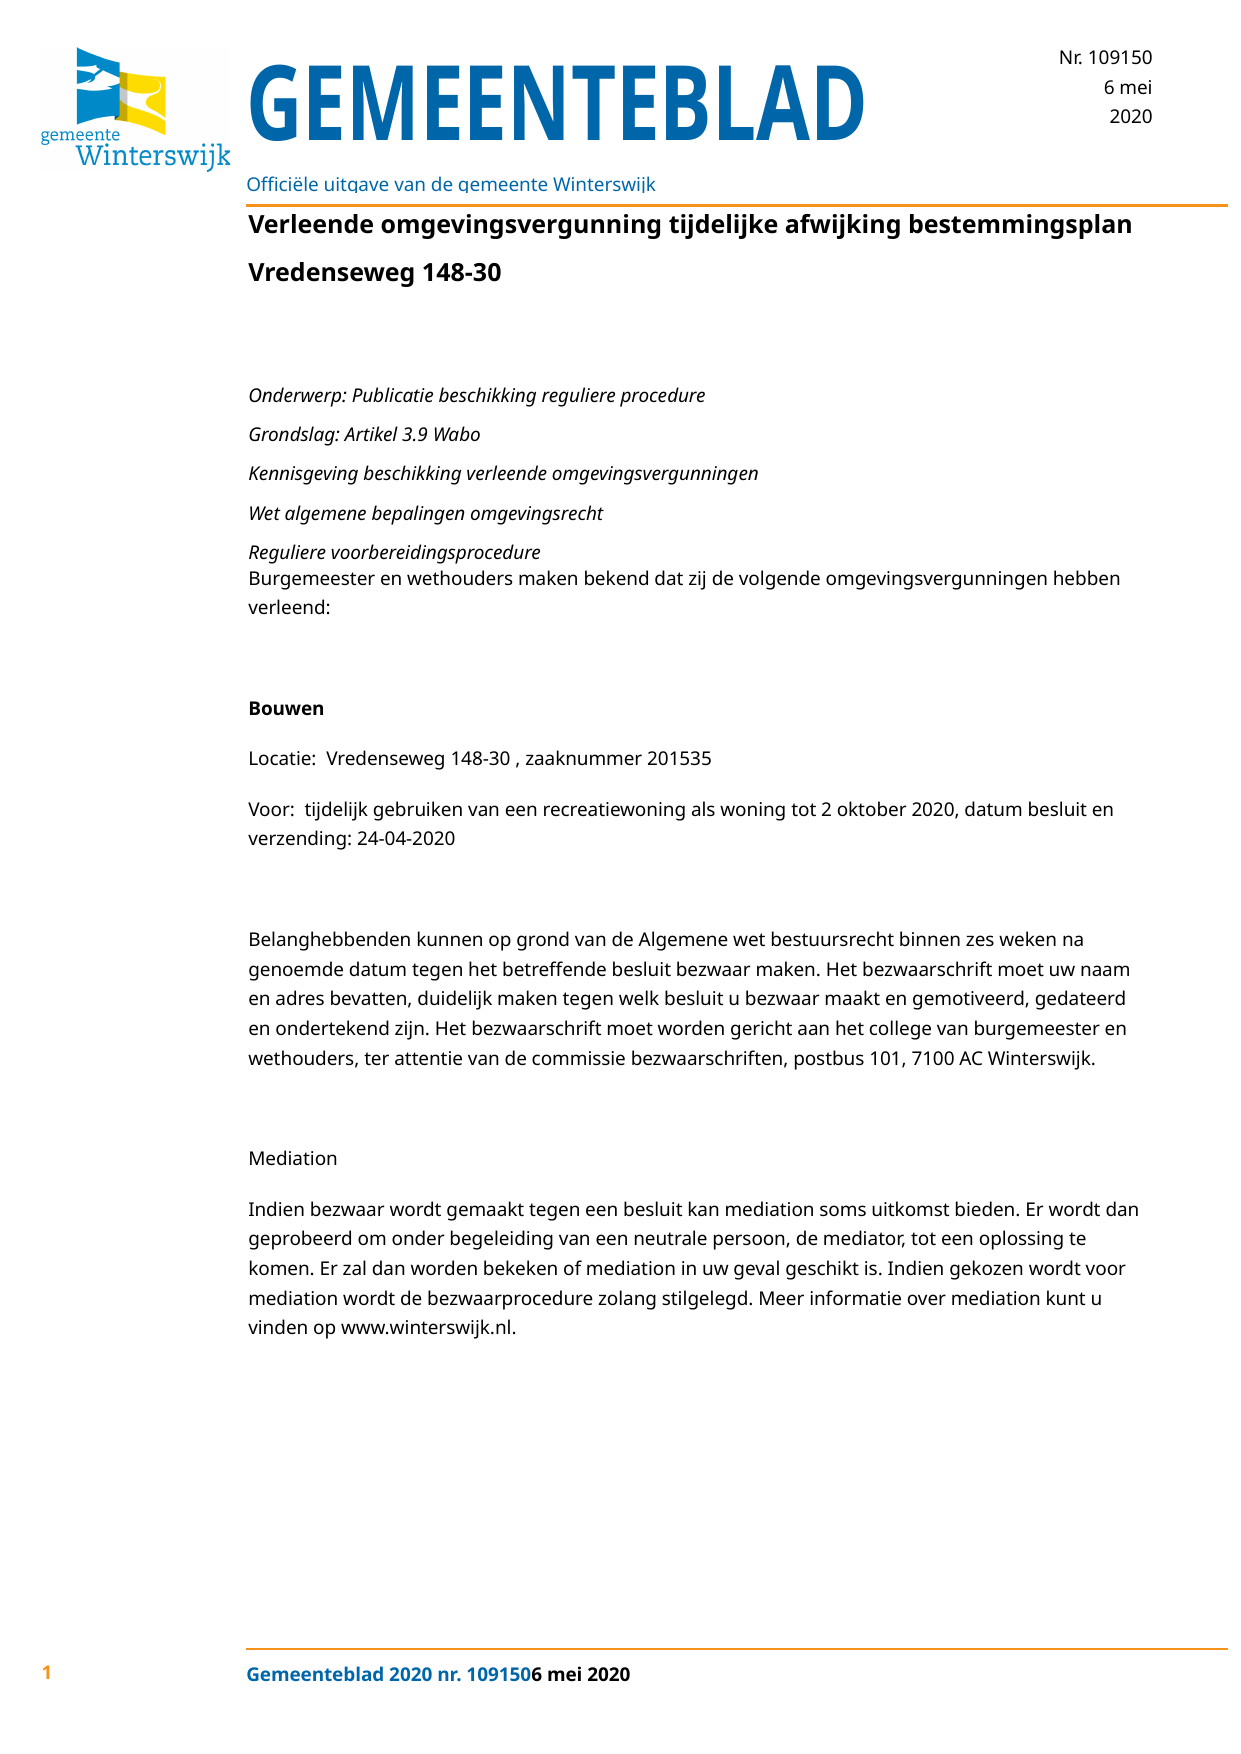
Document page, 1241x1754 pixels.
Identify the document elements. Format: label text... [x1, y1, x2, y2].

text Belanghebbenden kunnen op grond van de Algemene wet bestuursrecht binnen zes weken na genoemde datum tegen het betreffende besluit bezwaar maken. Het bezwaarschrift moet uw naam en adres bevatten, duidelijk maken tegen welk besluit u bezwaar maakt en gemotiveerd, gedateerd en ondertekend zijn. Het bezwaarschrift moet worden gericht aan het college van burgemeester en wethouders, ter attentie van de commissie bezwaarschriften, postbus 101, 7100 AC Winterswijk. [248, 926, 1152, 1070]
text Bouwen [248, 695, 1152, 721]
text Onderwerp: Publicatie beschikking reguliere procedure [248, 382, 1152, 408]
picture [41, 47, 231, 172]
text Voor: tijdelijk gebruiken van een recreatiewoning als woning tot 2 oktober 2020, datum besluit en verzending: 24-04-2020 [248, 796, 1152, 851]
text Indien bezwaar wordt gemaakt tegen een besluit kan mediation soms uitkomst bieden. Er wordt dan geprobeerd om onder begeleiding van een neutrale persoon, de mediator, tot een oplossing te komen. Er zal dan worden bekeken of mediation in uw geval geschikt is. Indien gekozen wordt voor mediation wordt de bezwaarprocedure zolang stilgelegd. Meer informatie over mediation kunt u vinden op www.winterswijk.nl. [248, 1196, 1152, 1340]
text Reguliere voorbereidingsprocedure [248, 539, 1152, 565]
text Burgemeester en wethouders maken bekend dat zij de volgende omgevingsvergunningen hebben verleend: [248, 565, 1152, 620]
text Mediation [248, 1146, 1152, 1171]
text Verleende omgevingsvergunning tijdelijke afwijking bestemmingsplan Vredenseweg 148-30 [248, 207, 1152, 288]
text Grondslag: Artikel 3.9 Wabo [248, 421, 1152, 447]
text Kennisgeving beschikking verleende omgevingsvergunningen [248, 460, 1152, 486]
text Locatie: Vredenseweg 148-30 , zaaknummer 201535 [248, 746, 1152, 771]
text Wet algemene bepalingen omgevingsrecht [248, 500, 1152, 525]
picture [225, 153, 231, 162]
